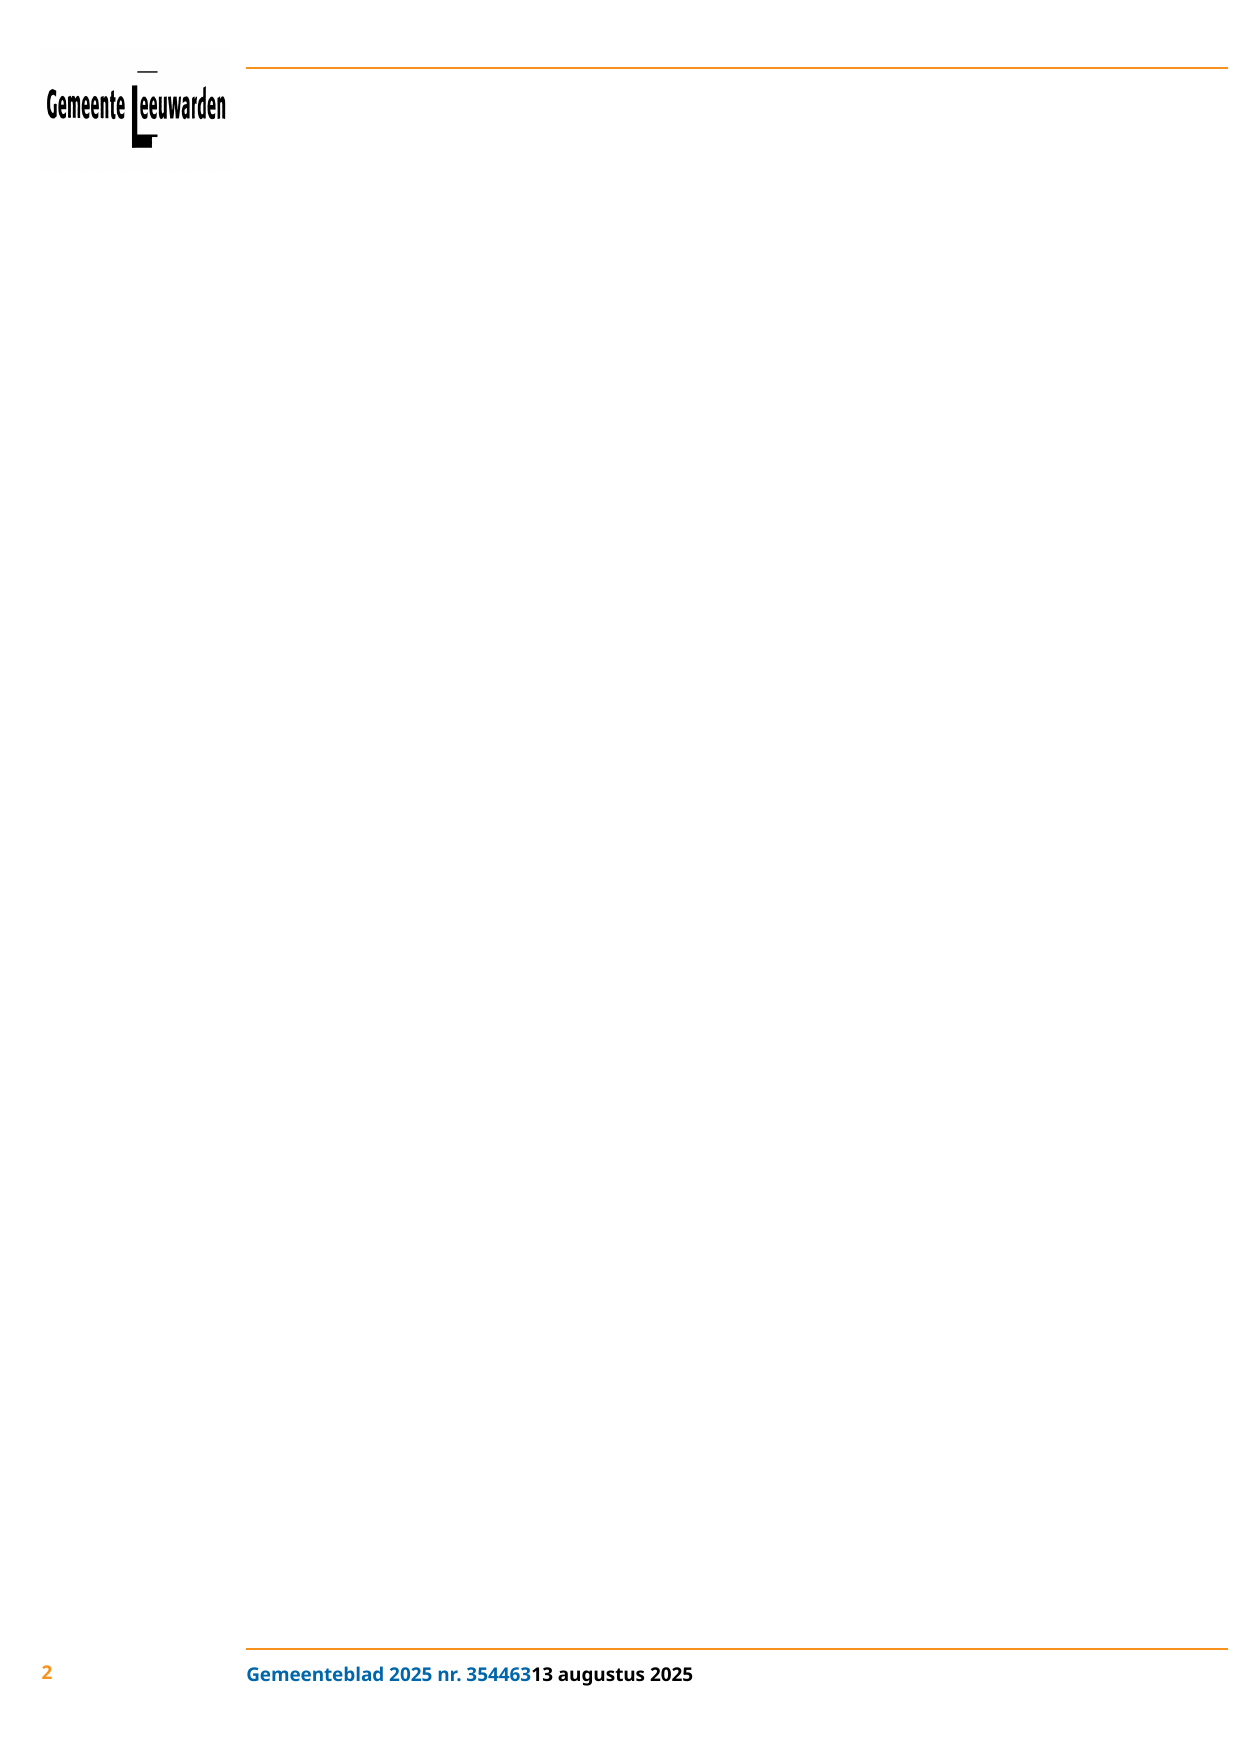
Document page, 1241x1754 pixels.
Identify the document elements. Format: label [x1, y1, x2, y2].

picture [41, 47, 231, 172]
